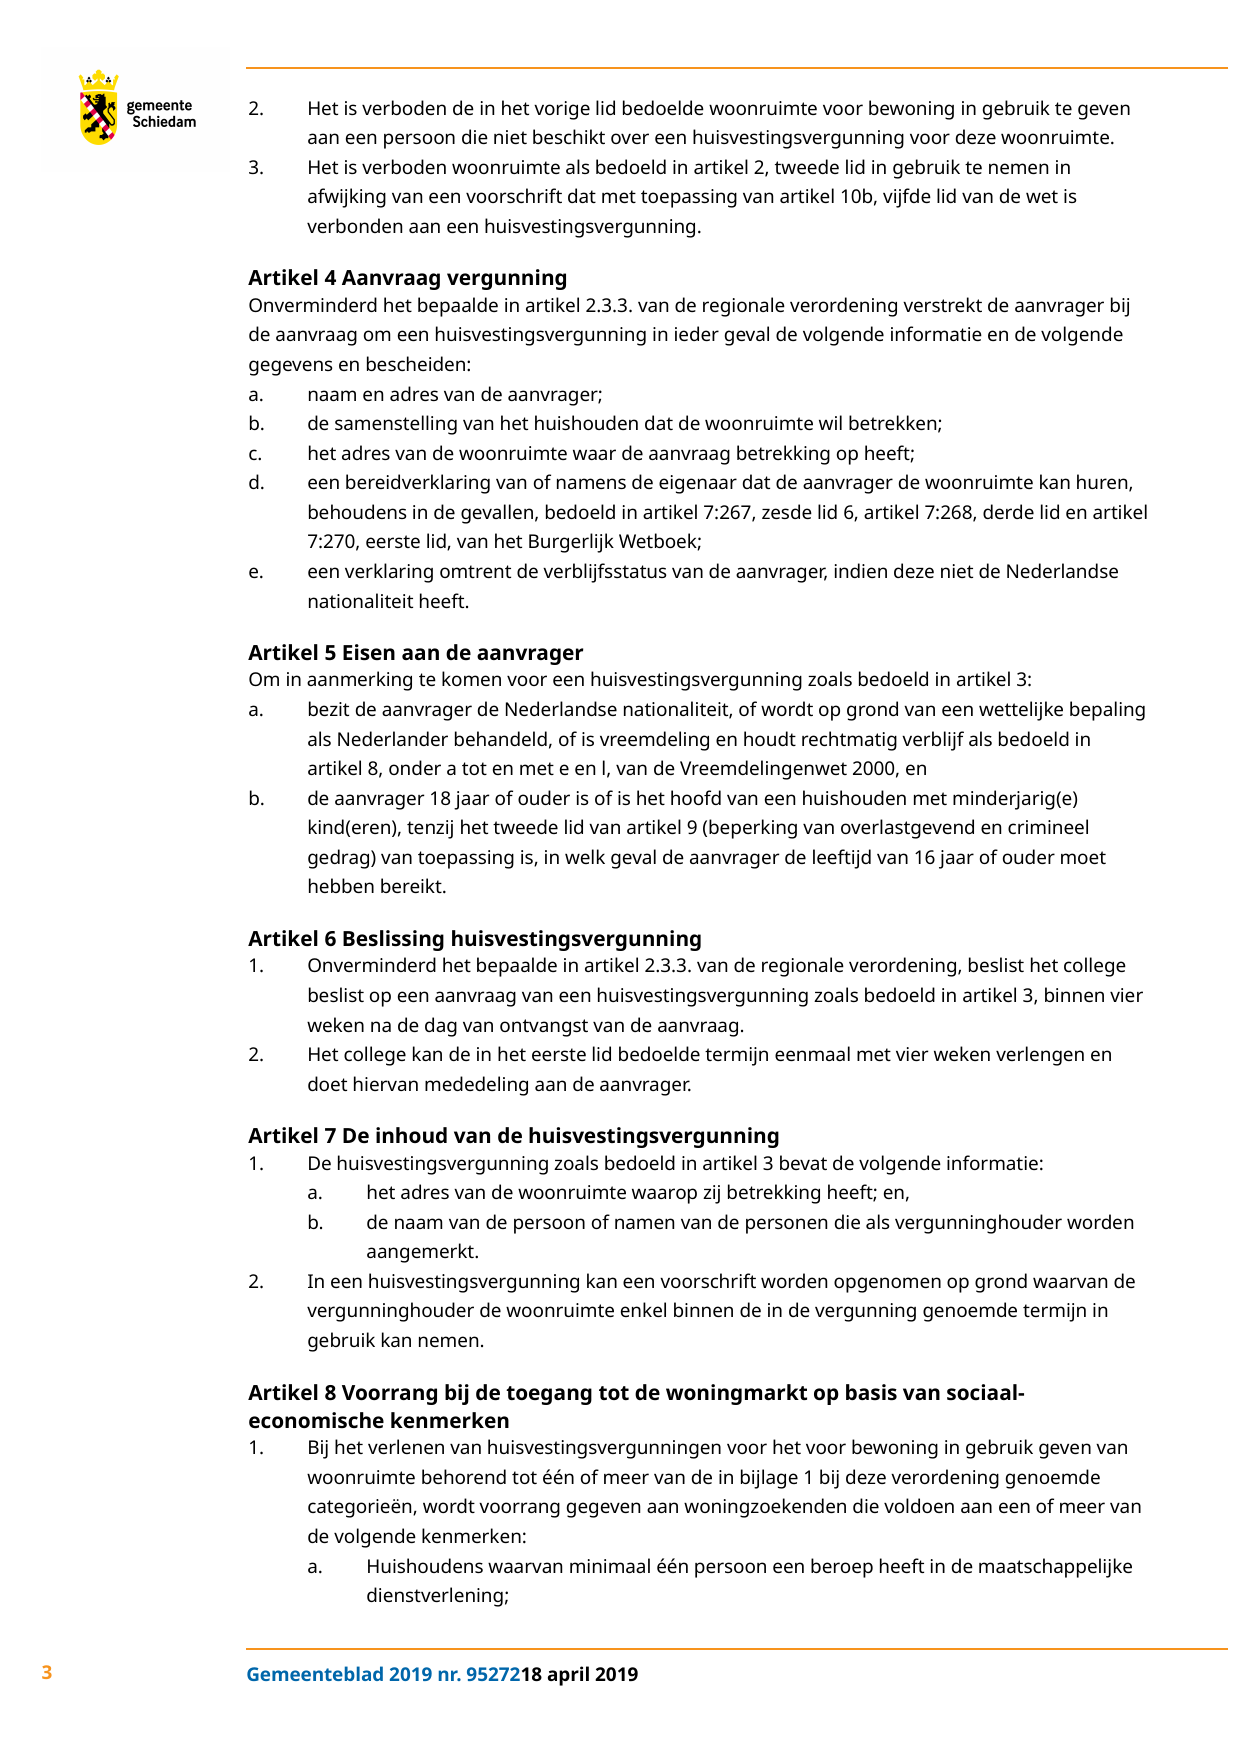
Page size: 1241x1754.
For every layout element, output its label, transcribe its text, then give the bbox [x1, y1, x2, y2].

list de naam van de persoon of namen van de personen die als vergunninghouder worden aangemerkt. [307, 1209, 1152, 1264]
list In een huisvestingsvergunning kan een voorschrift worden opgenomen op grond waarvan de vergunninghouder de woonruimte enkel binnen de in de vergunning genoemde termijn in gebruik kan nemen. [248, 1268, 1152, 1353]
list de aanvrager 18 jaar of ouder is of is het hoofd van een huishouden met minderjarig(e) kind(eren), tenzij het tweede lid van artikel 9 (beperking van overlastgevend en crimineel gedrag) van toepassing is, in welk geval de aanvrager de leeftijd van 16 jaar of ouder moet hebben bereikt. [248, 785, 1152, 899]
list de samenstelling van het huishouden dat de woonruimte wil betrekken; [248, 410, 1152, 436]
list Het is verboden de in het vorige lid bedoelde woonruimte voor bewoning in gebruik te geven aan een persoon die niet beschikt over een huisvestingsvergunning voor deze woonruimte. [248, 95, 1152, 150]
text Artikel 8 Voorrang bij de toegang tot de woningmarkt op basis van sociaal-economische kenmerken [248, 1378, 1152, 1434]
list het adres van de woonruimte waarop zij betrekking heeft; en, [307, 1179, 1152, 1205]
list Het is verboden woonruimte als bedoeld in artikel 2, tweede lid in gebruik te nemen in afwijking van een voorschrift dat met toepassing van artikel 10b, vijfde lid van de wet is verbonden aan een huisvestingsvergunning. [248, 154, 1152, 239]
list naam en adres van de aanvrager; [248, 381, 1152, 406]
list bezit de aanvrager de Nederlandse nationaliteit, of wordt op grond van een wettelijke bepaling als Nederlander behandeld, of is vreemdeling en houdt rechtmatig verblijf als bedoeld in artikel 8, onder a tot en met e en l, van de Vreemdelingenwet 2000, en [248, 696, 1152, 781]
list Bij het verlenen van huisvestingsvergunningen voor het voor bewoning in gebruik geven van woonruimte behorend tot één of meer van de in bijlage 1 bij deze verordening genoemde categorieën, wordt voorrang gegeven aan woningzoekenden die voldoen aan een of meer van de volgende kenmerken: [248, 1434, 1152, 1549]
list De huisvestingsvergunning zoals bedoeld in artikel 3 bevat de volgende informatie: [248, 1150, 1152, 1176]
picture [41, 47, 231, 172]
text Artikel 7 De inhoud van de huisvestingsvergunning [248, 1121, 1152, 1150]
text Artikel 5 Eisen aan de aanvrager [248, 638, 1152, 667]
list Onverminderd het bepaalde in artikel 2.3.3. van de regionale verordening, beslist het college beslist op een aanvraag van een huisvestingsvergunning zoals bedoeld in artikel 3, binnen vier weken na de dag van ontvangst van de aanvraag. [248, 953, 1152, 1037]
text Artikel 6 Beslissing huisvestingsvergunning [248, 924, 1152, 953]
list een verklaring omtrent de verblijfsstatus van de aanvrager, indien deze niet de Nederlandse nationaliteit heeft. [248, 558, 1152, 613]
text Om in aanmerking te komen voor een huisvestingsvergunning zoals bedoeld in artikel 3: [248, 667, 1152, 692]
list Het college kan de in het eerste lid bedoelde termijn eenmaal met vier weken verlengen en doet hiervan mededeling aan de aanvrager. [248, 1041, 1152, 1097]
text Onverminderd het bepaalde in artikel 2.3.3. van de regionale verordening verstrekt de aanvrager bij de aanvraag om een huisvestingsvergunning in ieder geval de volgende informatie en de volgende gegevens en bescheiden: [248, 292, 1152, 377]
list het adres van de woonruimte waar de aanvraag betrekking op heeft; [248, 440, 1152, 466]
text Artikel 4 Aanvraag vergunning [248, 263, 1152, 292]
list Huishoudens waarvan minimaal één persoon een beroep heeft in de maatschappelijke dienstverlening; [307, 1553, 1152, 1608]
list een bereidverklaring van of namens de eigenaar dat de aanvrager de woonruimte kan huren, behoudens in de gevallen, bedoeld in artikel 7:267, zesde lid 6, artikel 7:268, derde lid en artikel 7:270, eerste lid, van het Burgerlijk Wetboek; [248, 469, 1152, 554]
